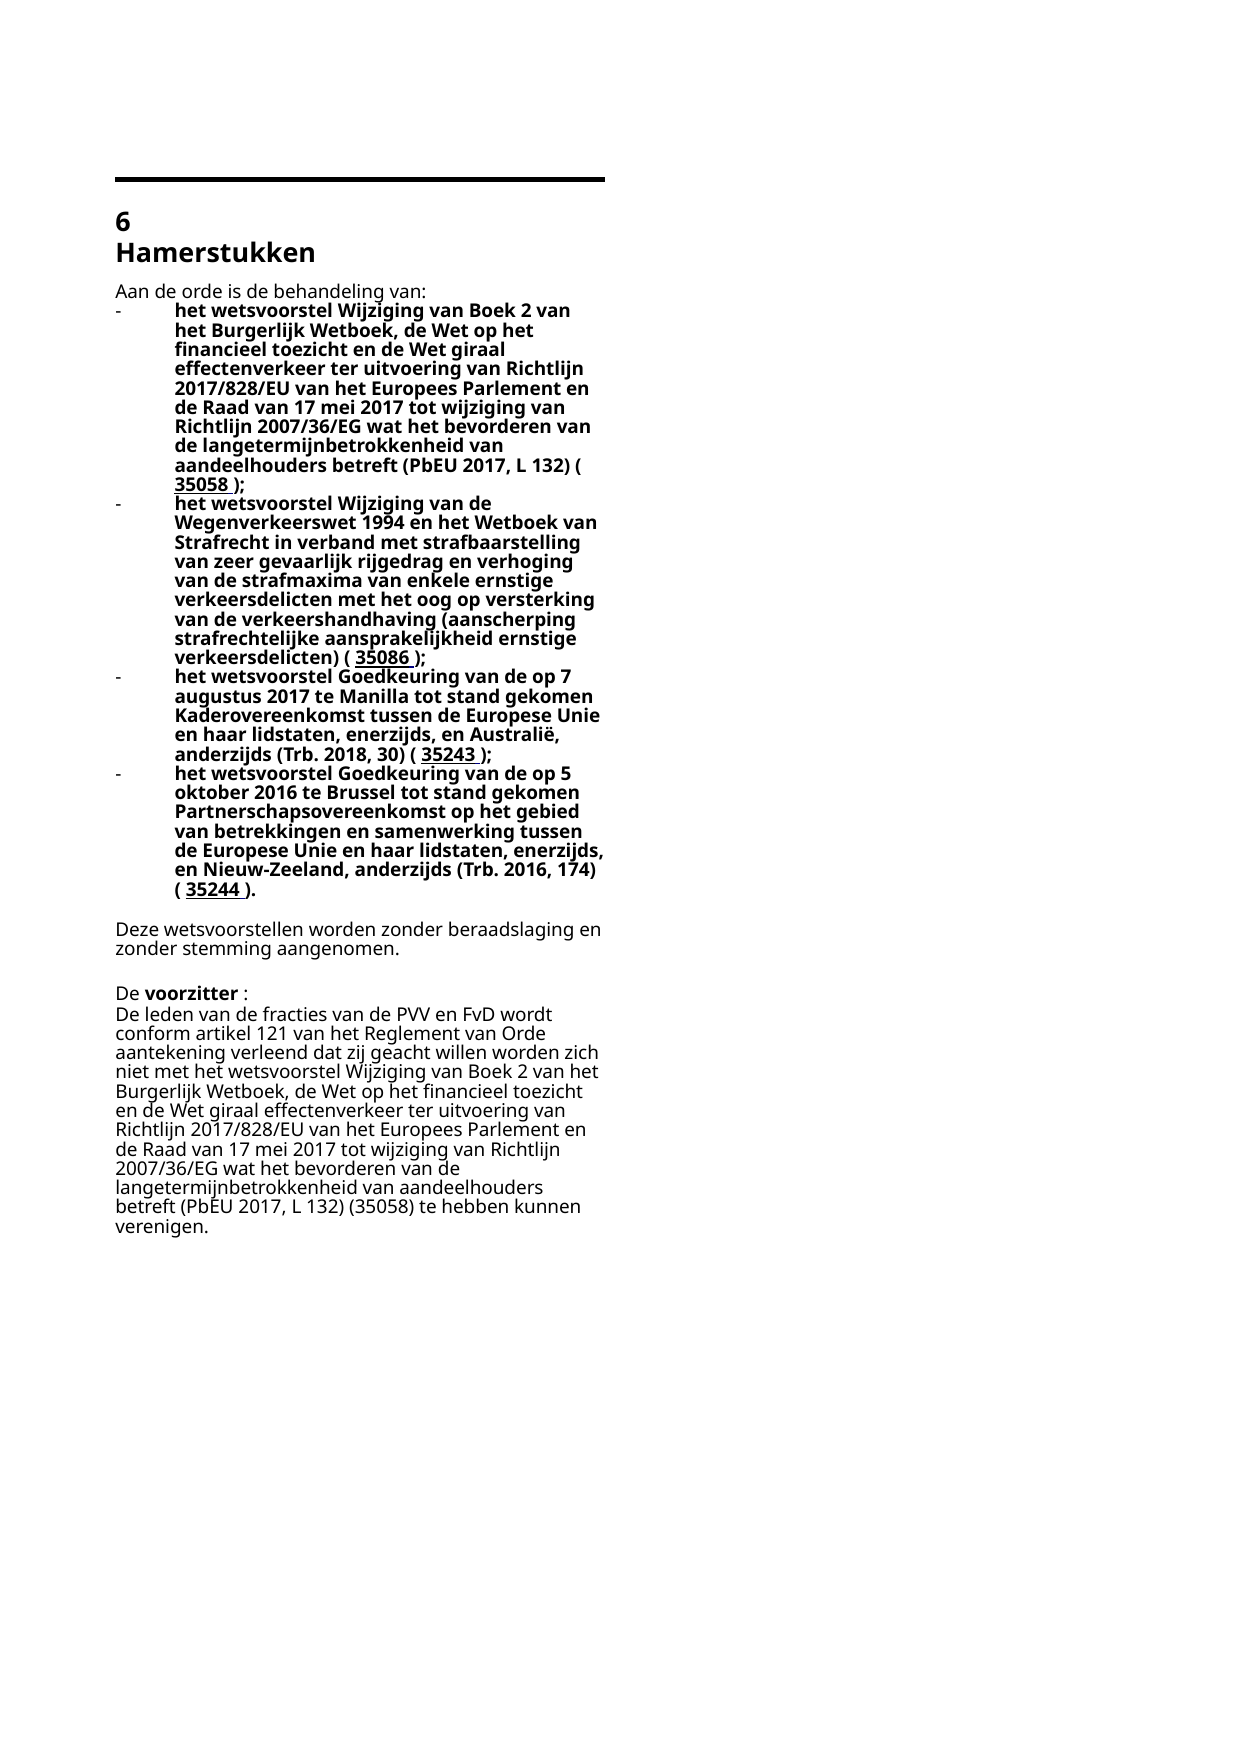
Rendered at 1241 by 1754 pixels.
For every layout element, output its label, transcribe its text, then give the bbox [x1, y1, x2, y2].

text Hamerstukken [115, 239, 605, 283]
list het wetsvoorstel Wijziging van Boek 2 van het Burgerlijk Wetboek, de Wet op het financieel toezicht en de Wet giraal effectenverkeer ter uitvoering van Richtlijn 2017/828/EU van het Europees Parlement en de Raad van 17 mei 2017 tot wijziging van Richtlijn 2007/36/EG wat het bevorderen van de langetermijnbetrokkenheid van aandeelhouders betreft (PbEU 2017, L 132) ( 35058 ); [115, 302, 605, 495]
text Deze wetsvoorstellen worden zonder beraadslaging en zonder stemming aangenomen. [115, 921, 605, 959]
text Aan de orde is de behandeling van: [115, 283, 605, 302]
list het wetsvoorstel Goedkeuring van de op 7 augustus 2017 te Manilla tot stand gekomen Kaderovereenkomst tussen de Europese Unie en haar lidstaten, enerzijds, en Australië, anderzijds (Trb. 2018, 30) ( 35243 ); [115, 668, 605, 765]
text 6 [115, 203, 605, 239]
list het wetsvoorstel Goedkeuring van de op 5 oktober 2016 te Brussel tot stand gekomen Partnerschapsovereenkomst op het gebied van betrekkingen en samenwerking tussen de Europese Unie en haar lidstaten, enerzijds, en Nieuw-Zeeland, anderzijds (Trb. 2016, 174) ( 35244 ). [115, 765, 605, 900]
list het wetsvoorstel Wijziging van de Wegenverkeerswet 1994 en het Wetboek van Strafrecht in verband met strafbaarstelling van zeer gevaarlijk rijgedrag en verhoging van de strafmaxima van enkele ernstige verkeersdelicten met het oog op versterking van de verkeershandhaving (aanscherping strafrechtelijke aansprakelijkheid ernstige verkeersdelicten) ( 35086 ); [115, 495, 605, 668]
text De voorzitter : [115, 980, 605, 1006]
text De leden van de fracties van de PVV en FvD wordt conform artikel 121 van het Reglement van Orde aantekening verleend dat zij geacht willen worden zich niet met het wetsvoorstel Wijziging van Boek 2 van het Burgerlijk Wetboek, de Wet op het financieel toezicht en de Wet giraal effectenverkeer ter uitvoering van Richtlijn 2017/828/EU van het Europees Parlement en de Raad van 17 mei 2017 tot wijziging van Richtlijn 2007/36/EG wat het bevorderen van de langetermijnbetrokkenheid van aandeelhouders betreft (PbEU 2017, L 132) (35058) te hebben kunnen verenigen. [115, 1006, 605, 1237]
